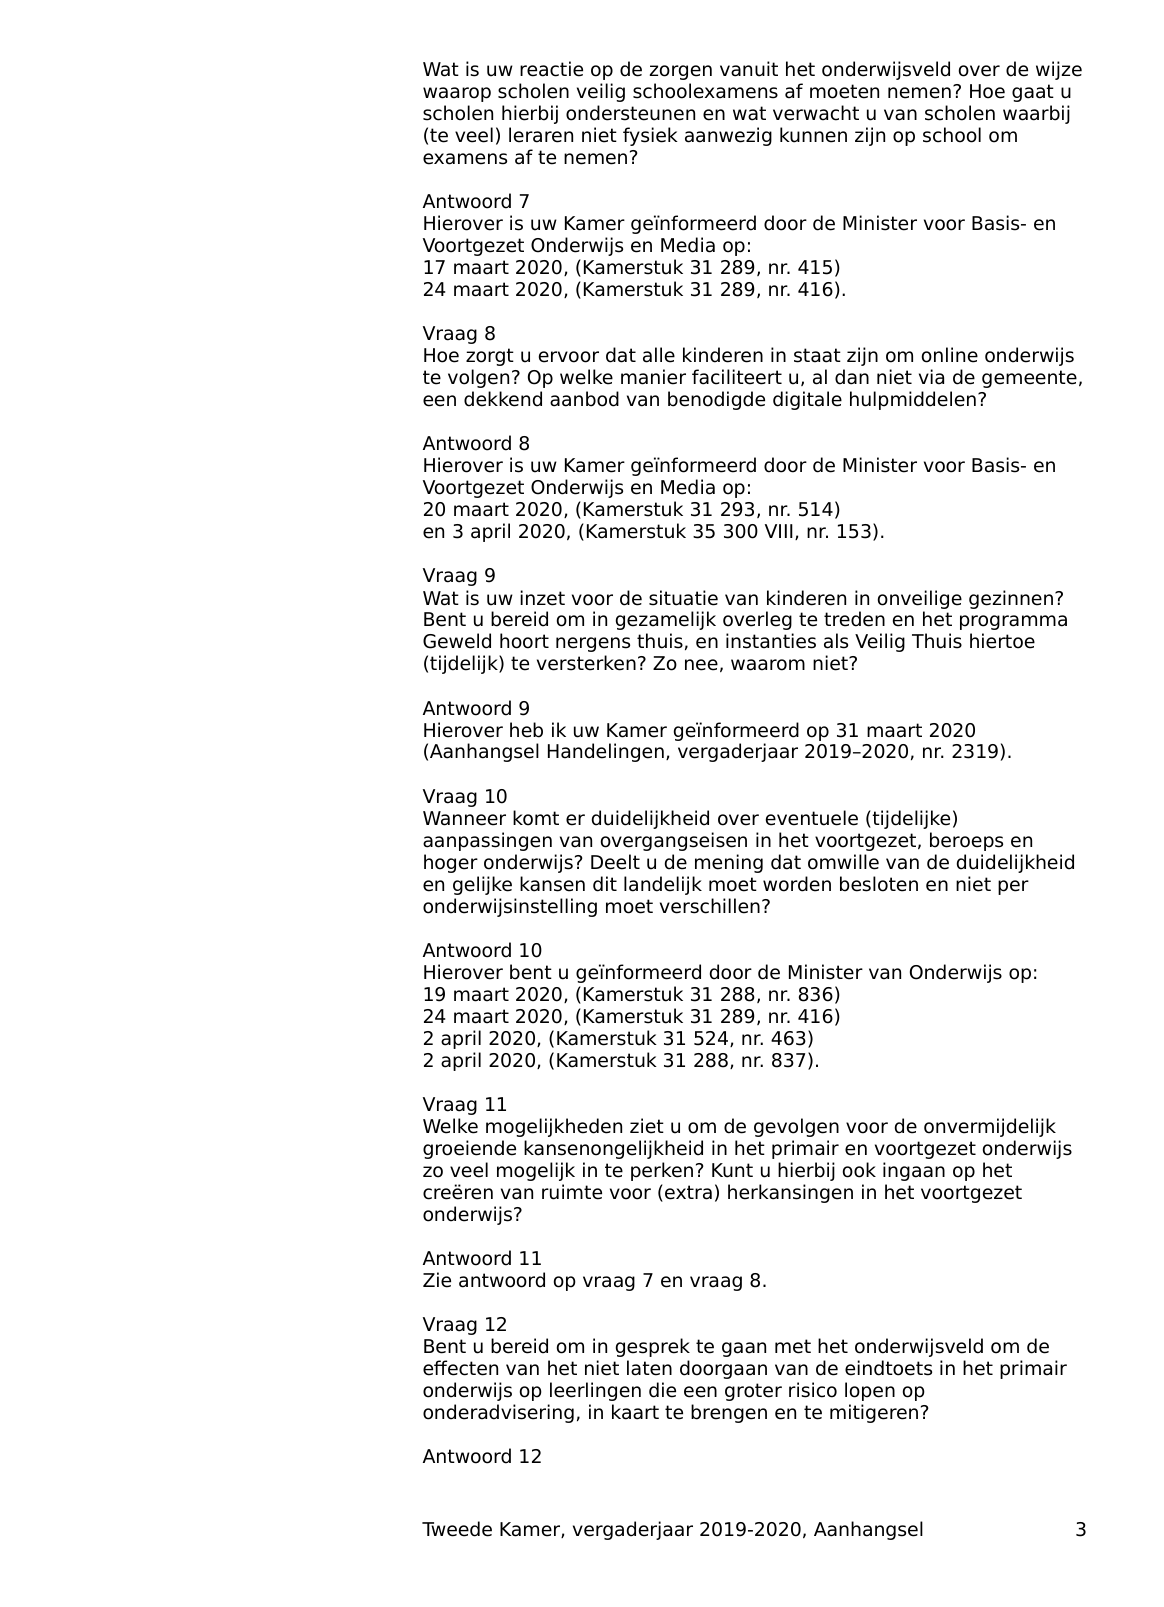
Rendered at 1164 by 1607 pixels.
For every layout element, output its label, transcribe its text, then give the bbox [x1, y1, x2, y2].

text Vraag 11 [422, 1094, 1087, 1116]
text Vraag 9 [422, 565, 1087, 587]
text Bent u bereid om in gesprek te gaan met het onderwijsveld om de effecten van het niet laten doorgaan van de eindtoets in het primair onderwijs op leerlingen die een groter risico lopen op onderadvisering, in kaart te brengen en te mitigeren? [422, 1336, 1087, 1424]
text Wat is uw reactie op de zorgen vanuit het onderwijsveld over de wijze waarop scholen veilig schoolexamens af moeten nemen? Hoe gaat u scholen hierbij ondersteunen en wat verwacht u van scholen waarbij (te veel) leraren niet fysiek aanwezig kunnen zijn op school om examens af te nemen? [422, 59, 1087, 169]
text 2 april 2020, (Kamerstuk 31 288, nr. 837). [422, 1049, 1087, 1072]
text Wat is uw inzet voor de situatie van kinderen in onveilige gezinnen? Bent u bereid om in gezamelijk overleg te treden en het programma Geweld hoort nergens thuis, en instanties als Veilig Thuis hiertoe (tijdelijk) te versterken? Zo nee, waarom niet? [422, 587, 1087, 675]
text Antwoord 11 [422, 1248, 1087, 1270]
text en 3 april 2020, (Kamerstuk 35 300 VIII, nr. 153). [422, 521, 1087, 543]
text Antwoord 8 [422, 433, 1087, 455]
text 2 april 2020, (Kamerstuk 31 524, nr. 463) [422, 1028, 1087, 1049]
text Hierover is uw Kamer geïnformeerd door de Minister voor Basis- en Voortgezet Onderwijs en Media op: [422, 213, 1087, 257]
text Vraag 8 [422, 323, 1087, 345]
text Wanneer komt er duidelijkheid over eventuele (tijdelijke) aanpassingen van overgangseisen in het voortgezet, beroeps en hoger onderwijs? Deelt u de mening dat omwille van de duidelijkheid en gelijke kansen dit landelijk moet worden besloten en niet per onderwijsinstelling moet verschillen? [422, 808, 1087, 917]
text Antwoord 9 [422, 697, 1087, 719]
text (Aanhangsel Handelingen, vergaderjaar 2019–2020, nr. 2319). [422, 741, 1087, 763]
text 17 maart 2020, (Kamerstuk 31 289, nr. 415) [422, 257, 1087, 279]
text Antwoord 10 [422, 940, 1087, 962]
text Hierover is uw Kamer geïnformeerd door de Minister voor Basis- en Voortgezet Onderwijs en Media op: [422, 455, 1087, 499]
text Welke mogelijkheden ziet u om de gevolgen voor de onvermijdelijk groeiende kansenongelijkheid in het primair en voortgezet onderwijs zo veel mogelijk in te perken? Kunt u hierbij ook ingaan op het creëren van ruimte voor (extra) herkansingen in het voortgezet onderwijs? [422, 1116, 1087, 1226]
text Vraag 10 [422, 786, 1087, 808]
text Hierover heb ik uw Kamer geïnformeerd op 31 maart 2020 [422, 719, 1087, 741]
text 24 maart 2020, (Kamerstuk 31 289, nr. 416). [422, 279, 1087, 301]
text Antwoord 12 [422, 1446, 1087, 1468]
text 24 maart 2020, (Kamerstuk 31 289, nr. 416) [422, 1006, 1087, 1028]
text Antwoord 7 [422, 191, 1087, 213]
text 19 maart 2020, (Kamerstuk 31 288, nr. 836) [422, 984, 1087, 1006]
text Vraag 12 [422, 1314, 1087, 1336]
text Hoe zorgt u ervoor dat alle kinderen in staat zijn om online onderwijs te volgen? Op welke manier faciliteert u, al dan niet via de gemeente, een dekkend aanbod van benodigde digitale hulpmiddelen? [422, 345, 1087, 411]
text Hierover bent u geïnformeerd door de Minister van Onderwijs op: [422, 962, 1087, 984]
text Zie antwoord op vraag 7 en vraag 8. [422, 1270, 1087, 1292]
text 20 maart 2020, (Kamerstuk 31 293, nr. 514) [422, 499, 1087, 521]
